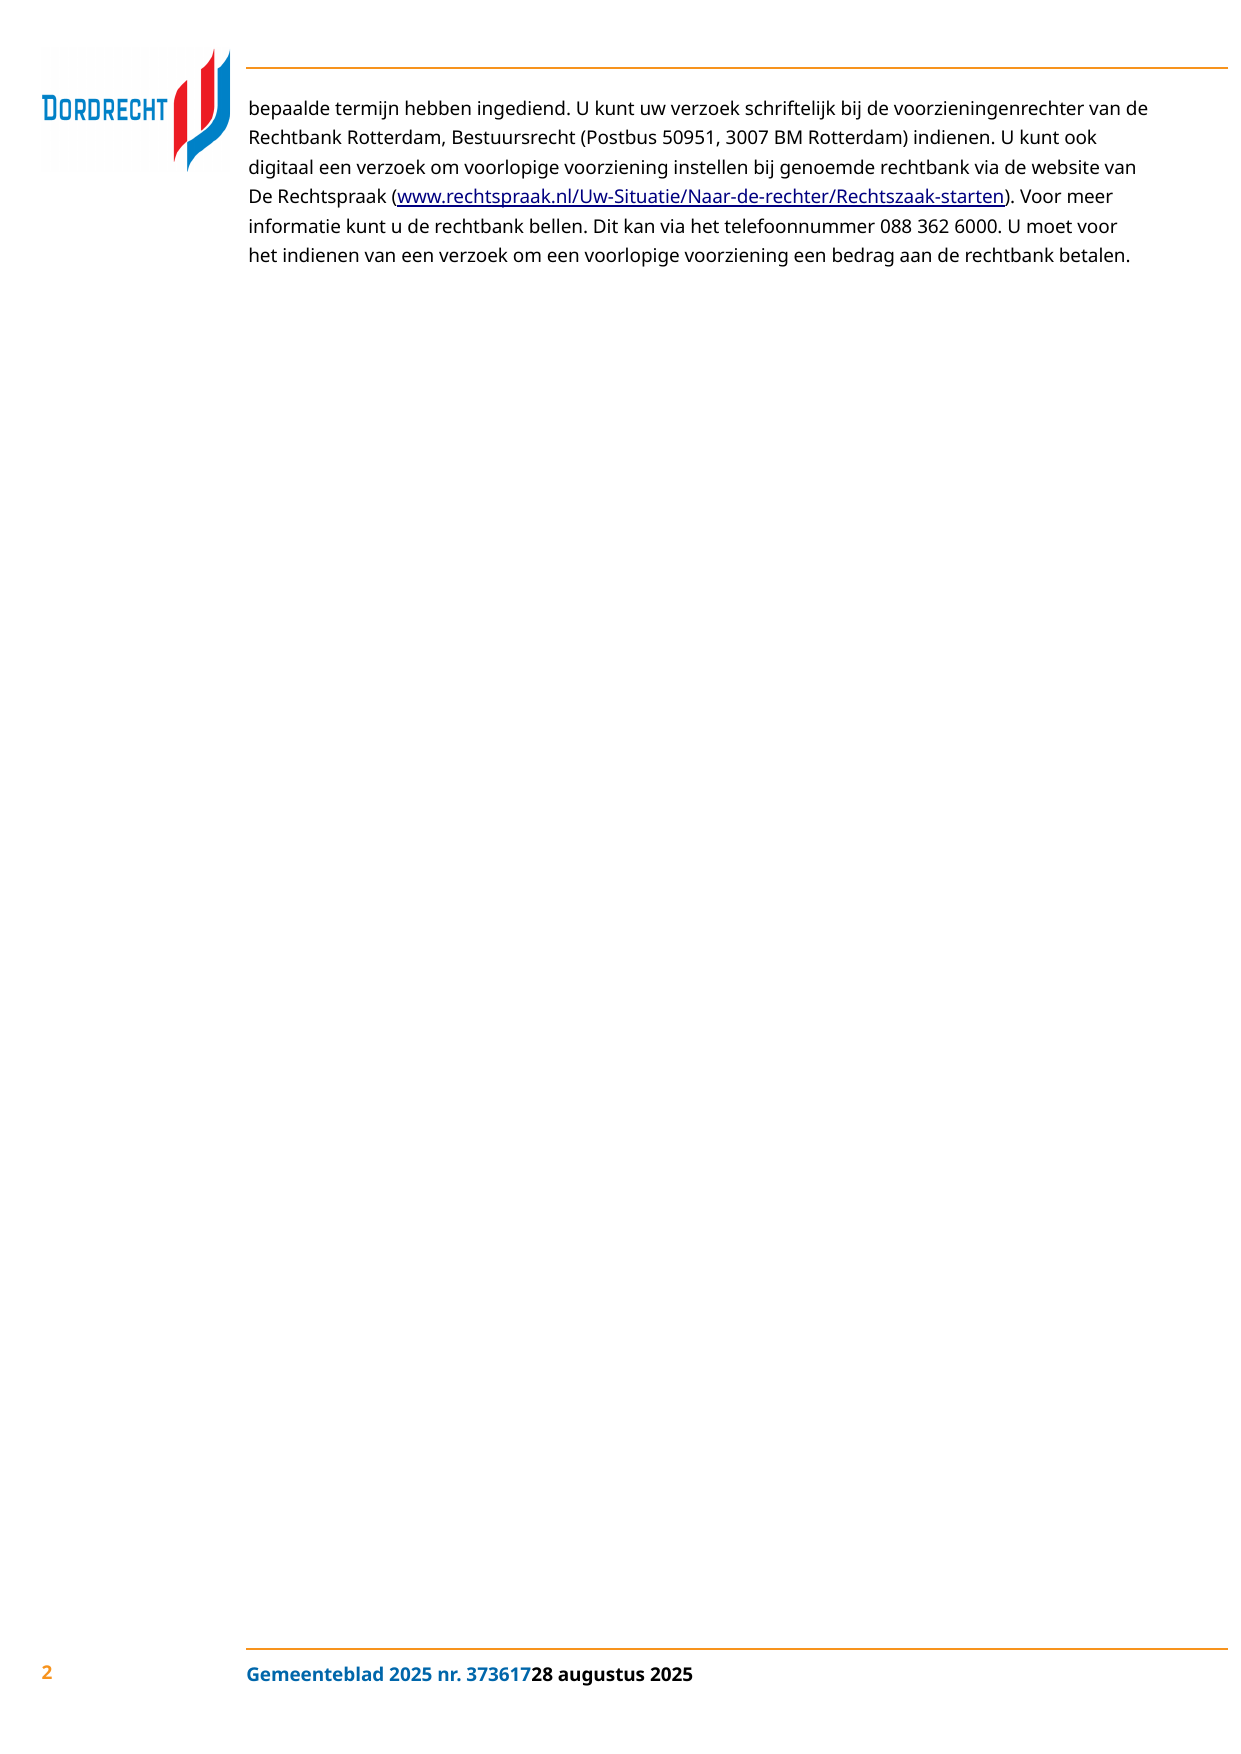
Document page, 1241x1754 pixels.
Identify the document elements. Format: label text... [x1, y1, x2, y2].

text bepaalde termijn hebben ingediend. U kunt uw verzoek schriftelijk bij de voorzieningenrechter van de Rechtbank Rotterdam, Bestuursrecht (Postbus 50951, 3007 BM Rotterdam) indienen. U kunt ook digitaal een verzoek om voorlopige voorziening instellen bij genoemde rechtbank via de website van De Rechtspraak (www.rechtspraak.nl/Uw-Situatie/Naar-de-rechter/Rechtszaak-starten). Voor meer informatie kunt u de rechtbank bellen. Dit kan via het telefoonnummer 088 362 6000. U moet voor het indienen van een verzoek om een voorlopige voorziening een bedrag aan de rechtbank betalen. [248, 95, 1152, 268]
picture [41, 47, 231, 172]
